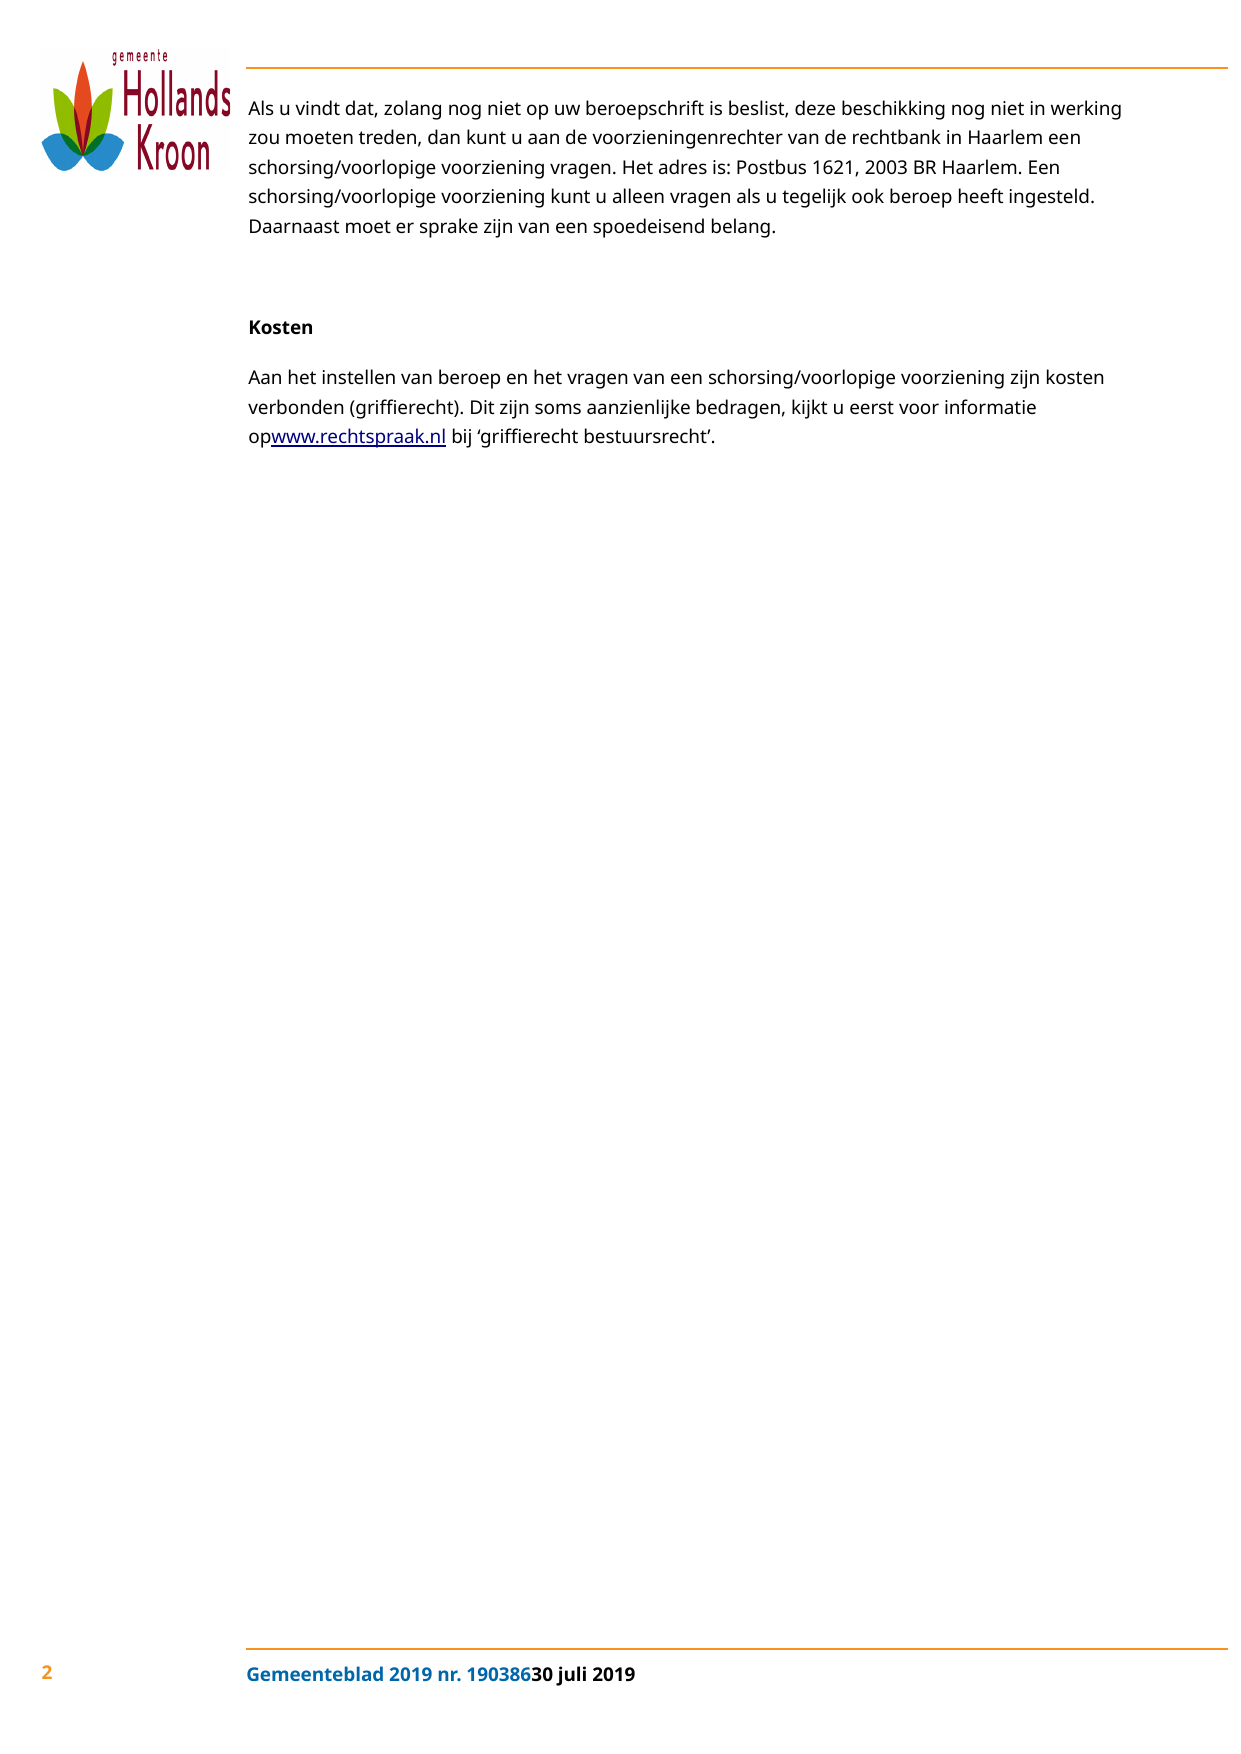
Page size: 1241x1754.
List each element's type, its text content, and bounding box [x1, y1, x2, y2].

text Kosten [248, 314, 1152, 340]
text Als u vindt dat, zolang nog niet op uw beroepschrift is beslist, deze beschikking nog niet in werking zou moeten treden, dan kunt u aan de voorzieningenrechter van de rechtbank in Haarlem een schorsing/voorlopige voorziening vragen. Het adres is: Postbus 1621, 2003 BR Haarlem. Een schorsing/voorlopige voorziening kunt u alleen vragen als u tegelijk ook beroep heeft ingesteld. Daarnaast moet er sprake zijn van een spoedeisend belang. [248, 95, 1152, 239]
picture [41, 47, 231, 172]
text Aan het instellen van beroep en het vragen van een schorsing/voorlopige voorziening zijn kosten verbonden (griffierecht). Dit zijn soms aanzienlijke bedragen, kijkt u eerst voor informatie opwww.rechtspraak.nl bij ‘griffierecht bestuursrecht’. [248, 364, 1152, 449]
